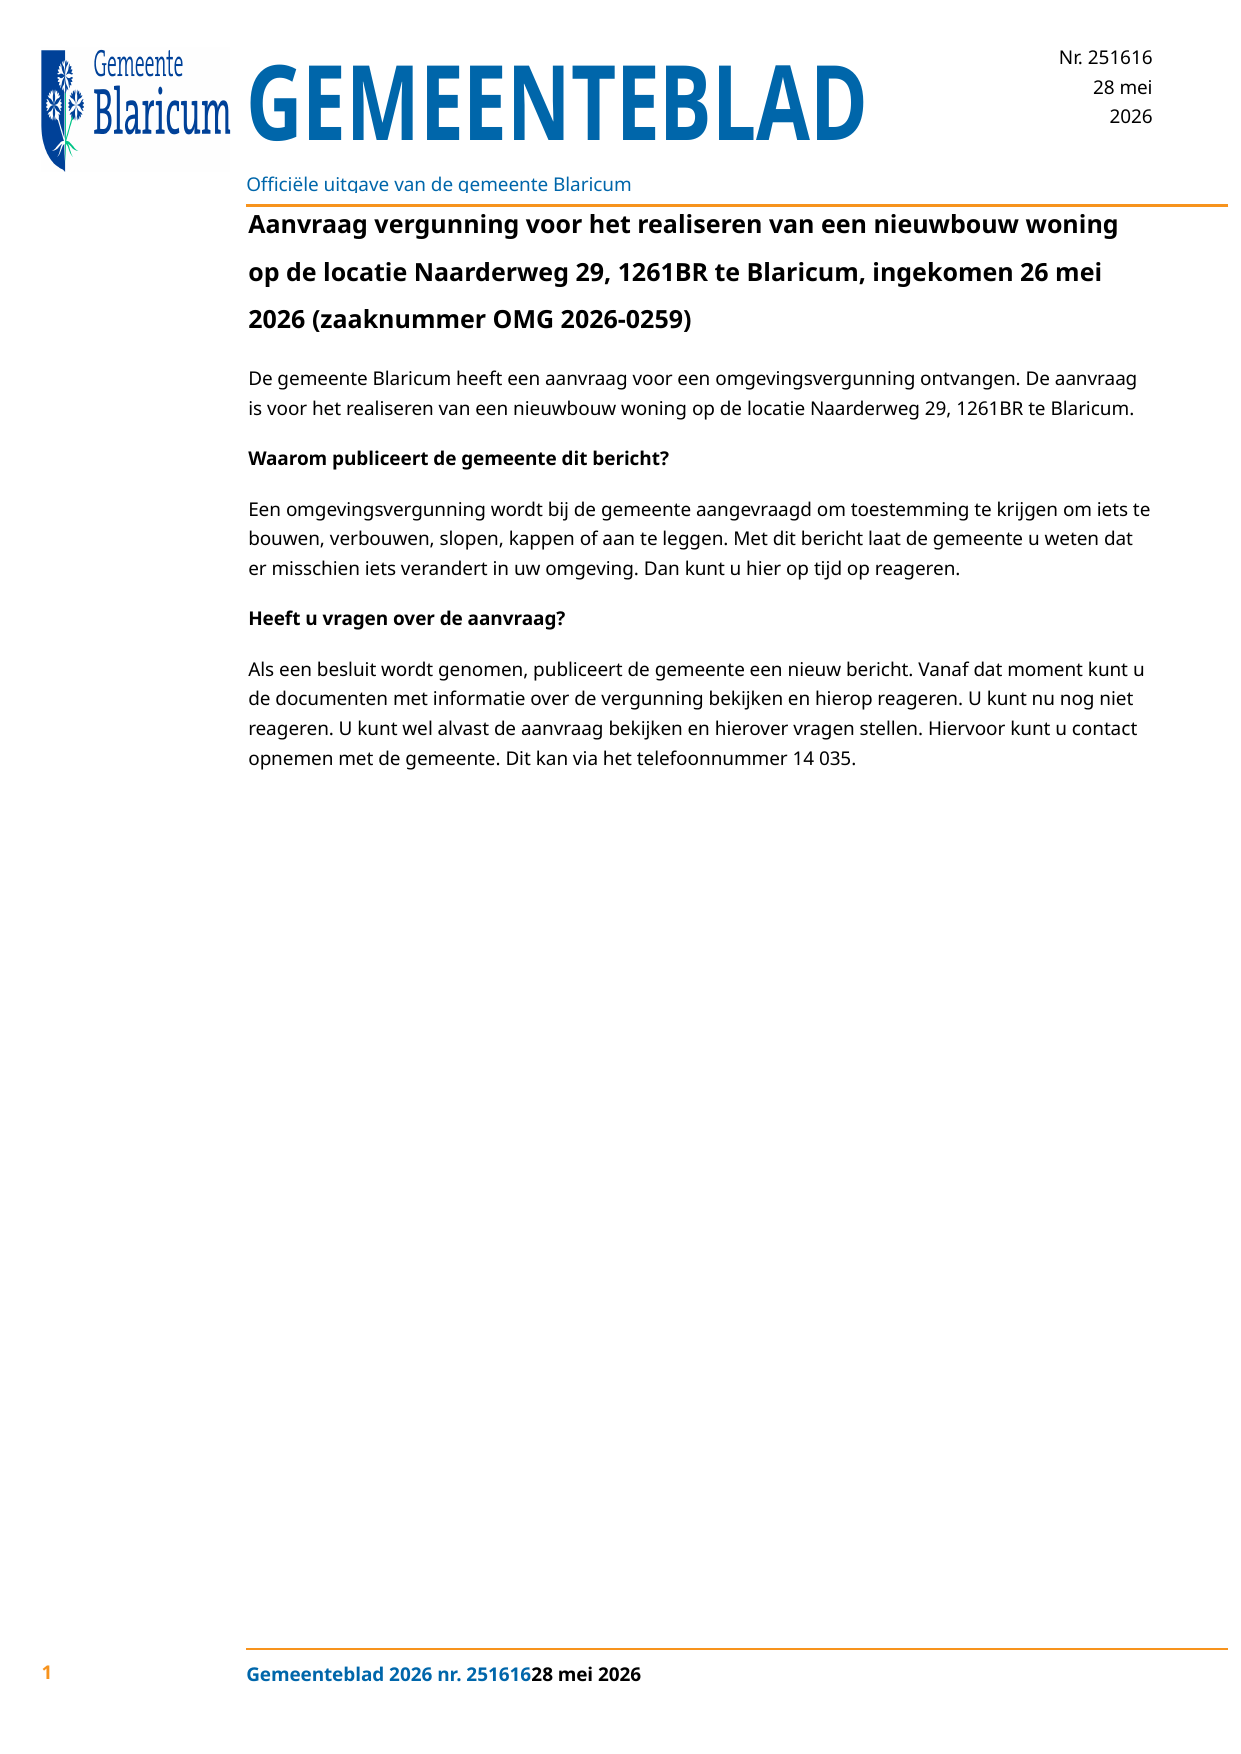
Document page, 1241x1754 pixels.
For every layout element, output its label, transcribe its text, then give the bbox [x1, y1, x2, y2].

text Een omgevingsvergunning wordt bij de gemeente aangevraagd om toestemming te krijgen om iets te bouwen, verbouwen, slopen, kappen of aan te leggen. Met dit bericht laat de gemeente u weten dat er misschien iets verandert in uw omgeving. Dan kunt u hier op tijd op reageren. [248, 496, 1152, 581]
text Als een besluit wordt genomen, publiceert de gemeente een nieuw bericht. Vanaf dat moment kunt u de documenten met informatie over de vergunning bekijken en hierop reageren. U kunt nu nog niet reageren. U kunt wel alvast de aanvraag bekijken en hierover vragen stellen. Hiervoor kunt u contact opnemen met de gemeente. Dit kan via het telefoonnummer 14 035. [248, 656, 1152, 770]
text Waarom publiceert de gemeente dit bericht? [248, 446, 1152, 471]
text Aanvraag vergunning voor het realiseren van een nieuwbouw woning op de locatie Naarderweg 29, 1261BR te Blaricum, ingekomen 26 mei 2026 (zaaknummer OMG 2026-0259) [248, 207, 1152, 336]
text De gemeente Blaricum heeft een aanvraag voor een omgevingsvergunning ontvangen. De aanvraag is voor het realiseren van een nieuwbouw woning op de locatie Naarderweg 29, 1261BR te Blaricum. [248, 366, 1152, 421]
text Heeft u vragen over de aanvraag? [248, 606, 1152, 631]
picture [41, 47, 231, 172]
